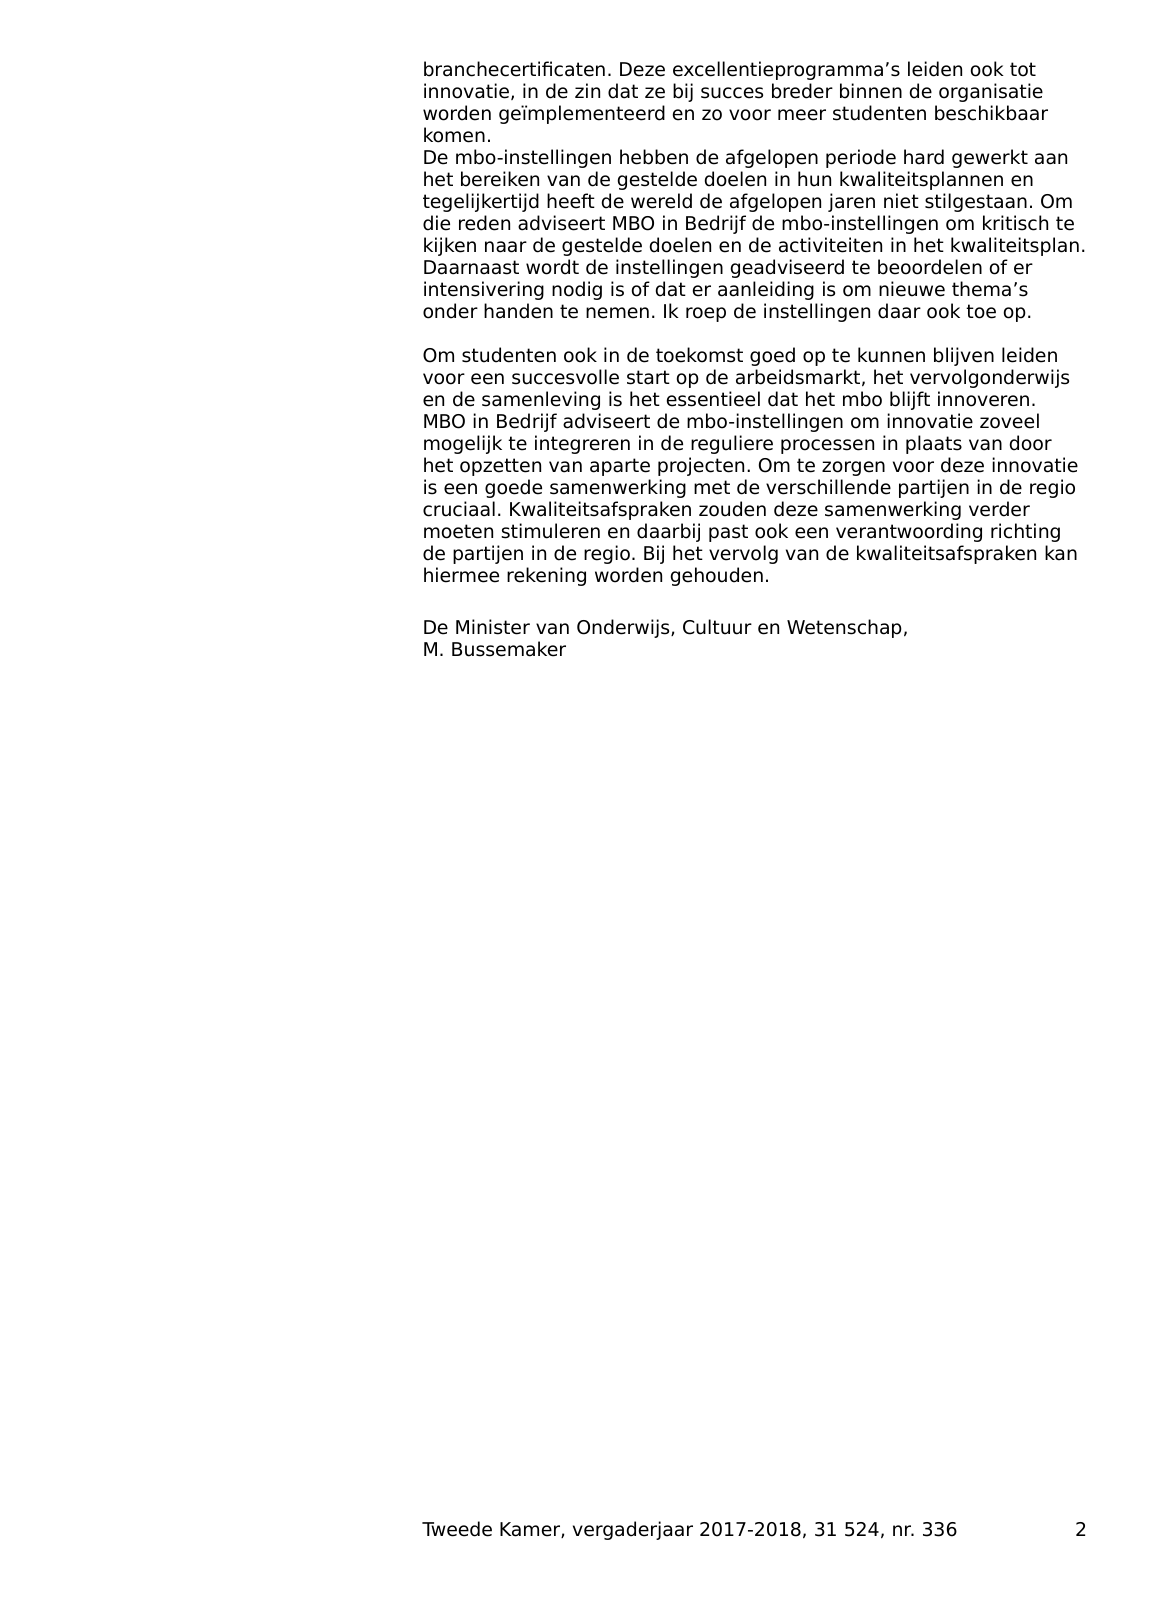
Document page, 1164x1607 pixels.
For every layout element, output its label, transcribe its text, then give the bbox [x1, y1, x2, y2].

text De Minister van Onderwijs, Cultuur en Wetenschap, M. Bussemaker [422, 617, 1087, 661]
text Om studenten ook in de toekomst goed op te kunnen blijven leiden voor een succesvolle start op de arbeidsmarkt, het vervolgonderwijs en de samenleving is het essentieel dat het mbo blijft innoveren. MBO in Bedrijf adviseert de mbo-instellingen om innovatie zoveel mogelijk te integreren in de reguliere processen in plaats van door het opzetten van aparte projecten. Om te zorgen voor deze innovatie is een goede samenwerking met de verschillende partijen in de regio cruciaal. Kwaliteitsafspraken zouden deze samenwerking verder moeten stimuleren en daarbij past ook een verantwoording richting de partijen in de regio. Bij het vervolg van de kwaliteitsafspraken kan hiermee rekening worden gehouden. [422, 345, 1087, 587]
text De mbo-instellingen hebben de afgelopen periode hard gewerkt aan het bereiken van de gestelde doelen in hun kwaliteitsplannen en tegelijkertijd heeft de wereld de afgelopen jaren niet stilgestaan. Om die reden adviseert MBO in Bedrijf de mbo-instellingen om kritisch te kijken naar de gestelde doelen en de activiteiten in het kwaliteitsplan. Daarnaast wordt de instellingen geadviseerd te beoordelen of er intensivering nodig is of dat er aanleiding is om nieuwe thema’s onder handen te nemen. Ik roep de instellingen daar ook toe op. [422, 147, 1087, 323]
text branchecertificaten. Deze excellentieprogramma’s leiden ook tot innovatie, in de zin dat ze bij succes breder binnen de organisatie worden geïmplementeerd en zo voor meer studenten beschikbaar komen. [422, 59, 1087, 147]
